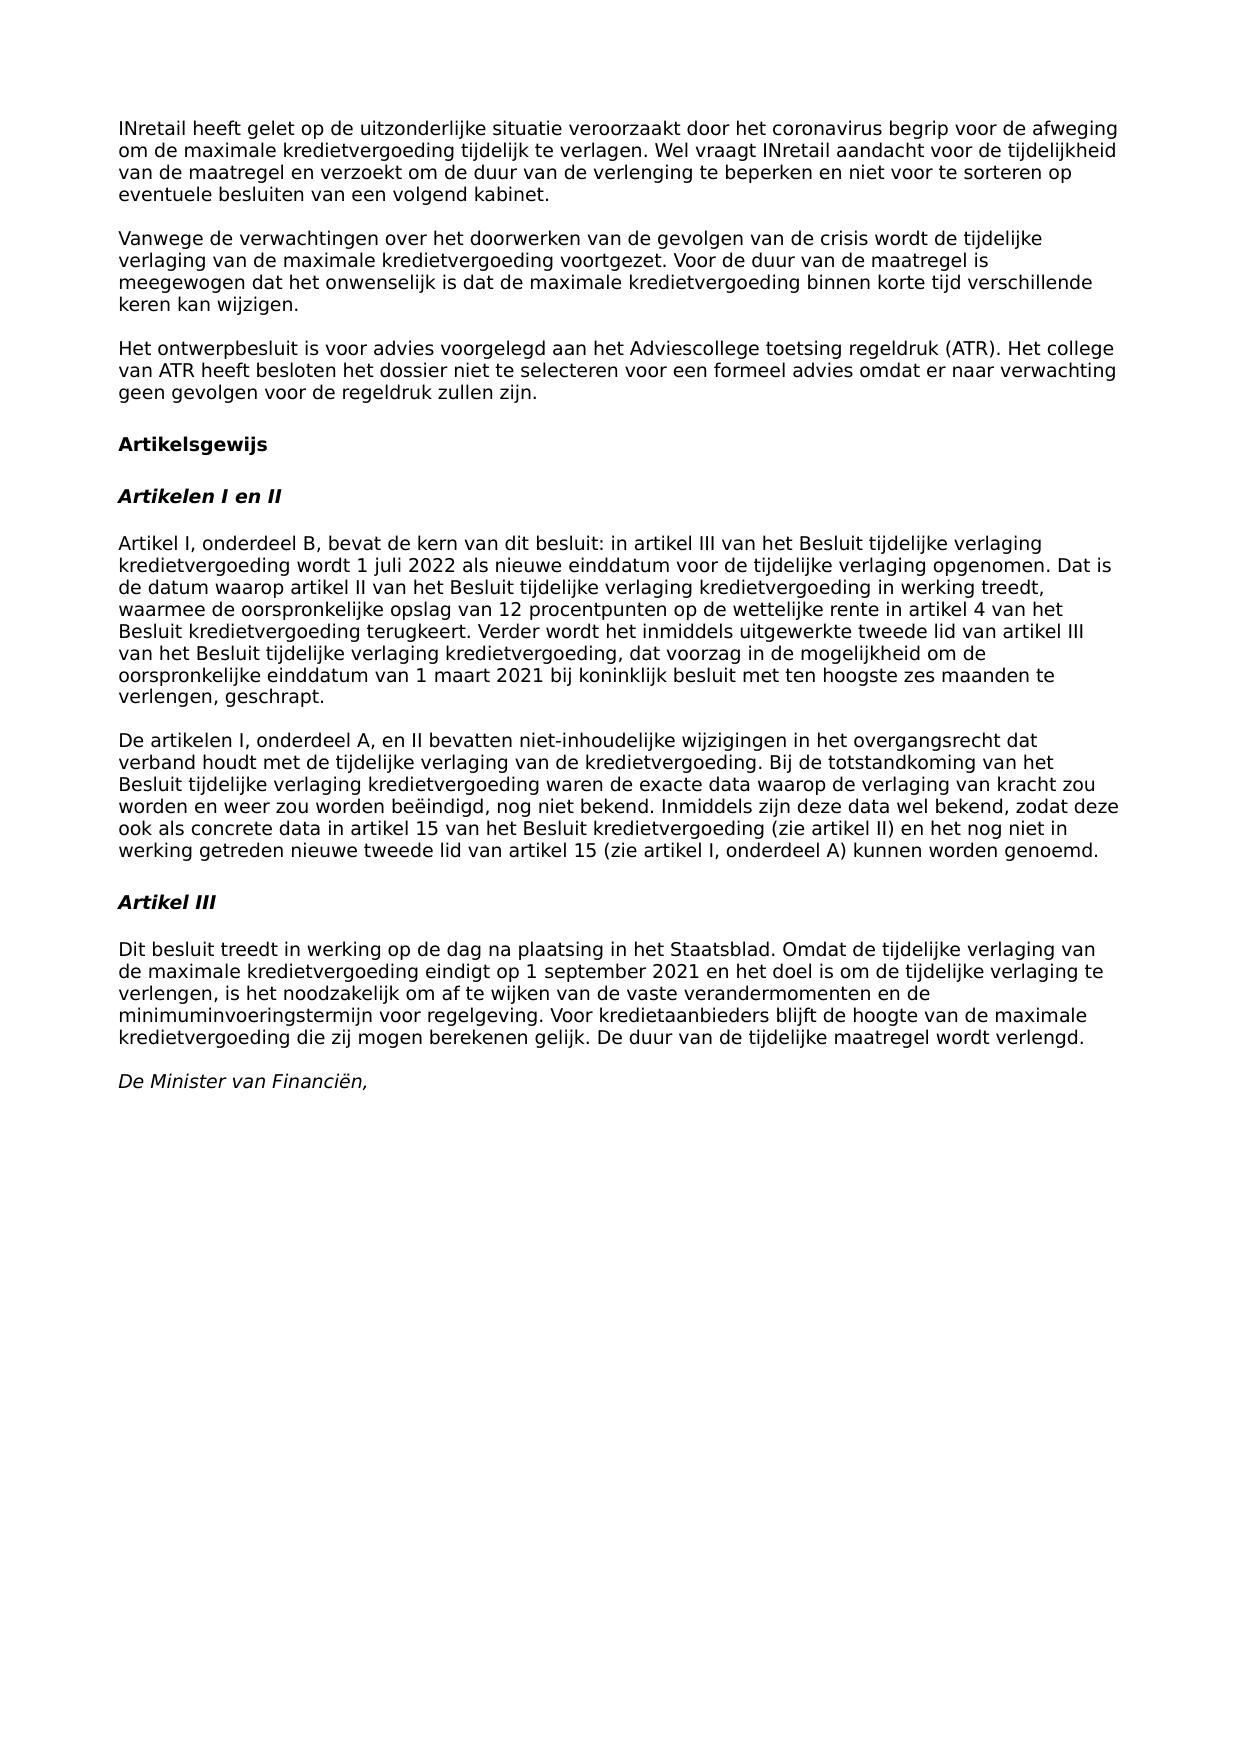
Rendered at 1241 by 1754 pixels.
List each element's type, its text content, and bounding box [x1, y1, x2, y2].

text Dit besluit treedt in werking op de dag na plaatsing in het Staatsblad. Omdat de tijdelijke verlaging van de maximale kredietvergoeding eindigt op 1 september 2021 en het doel is om de tijdelijke verlaging te verlengen, is het noodzakelijk om af te wijken van de vaste verandermomenten en de minimuminvoeringstermijn voor regelgeving. Voor kredietaanbieders blijft de hoogte van de maximale kredietvergoeding die zij mogen berekenen gelijk. De duur van de tijdelijke maatregel wordt verlengd. [118, 939, 1122, 1049]
text Vanwege de verwachtingen over het doorwerken van de gevolgen van de crisis wordt de tijdelijke verlaging van de maximale kredietvergoeding voortgezet. Voor de duur van de maatregel is meegewogen dat het onwenselijk is dat de maximale kredietvergoeding binnen korte tijd verschillende keren kan wijzigen. [118, 228, 1122, 316]
subtitle Artikelsgewijs [118, 434, 1122, 456]
text De artikelen I, onderdeel A, en II bevatten niet-inhoudelijke wijzigingen in het overgangsrecht dat verband houdt met de tijdelijke verlaging van de kredietvergoeding. Bij de totstandkoming van het Besluit tijdelijke verlaging kredietvergoeding waren de exacte data waarop de verlaging van kracht zou worden en weer zou worden beëindigd, nog niet bekend. Inmiddels zijn deze data wel bekend, zodat deze ook als concrete data in artikel 15 van het Besluit kredietvergoeding (zie artikel II) en het nog niet in werking getreden nieuwe tweede lid van artikel 15 (zie artikel I, onderdeel A) kunnen worden genoemd. [118, 730, 1122, 862]
subtitle Artikel III [118, 892, 1122, 914]
subtitle Artikelen I en II [118, 486, 1122, 508]
text Het ontwerpbesluit is voor advies voorgelegd aan het Adviescollege toetsing regeldruk (ATR). Het college van ATR heeft besloten het dossier niet te selecteren voor een formeel advies omdat er naar verwachting geen gevolgen voor de regeldruk zullen zijn. [118, 338, 1122, 404]
text Artikel I, onderdeel B, bevat de kern van dit besluit: in artikel III van het Besluit tijdelijke verlaging kredietvergoeding wordt 1 juli 2022 als nieuwe einddatum voor de tijdelijke verlaging opgenomen. Dat is de datum waarop artikel II van het Besluit tijdelijke verlaging kredietvergoeding in werking treedt, waarmee de oorspronkelijke opslag van 12 procentpunten op de wettelijke rente in artikel 4 van het Besluit kredietvergoeding terugkeert. Verder wordt het inmiddels uitgewerkte tweede lid van artikel III van het Besluit tijdelijke verlaging kredietvergoeding, dat voorzag in de mogelijkheid om de oorspronkelijke einddatum van 1 maart 2021 bij koninklijk besluit met ten hoogste zes maanden te verlengen, geschrapt. [118, 533, 1122, 708]
text De Minister van Financiën, [118, 1071, 1122, 1093]
text INretail heeft gelet op de uitzonderlijke situatie veroorzaakt door het coronavirus begrip voor de afweging om de maximale kredietvergoeding tijdelijk te verlagen. Wel vraagt INretail aandacht voor de tijdelijkheid van de maatregel en verzoekt om de duur van de verlenging te beperken en niet voor te sorteren op eventuele besluiten van een volgend kabinet. [118, 118, 1122, 206]
